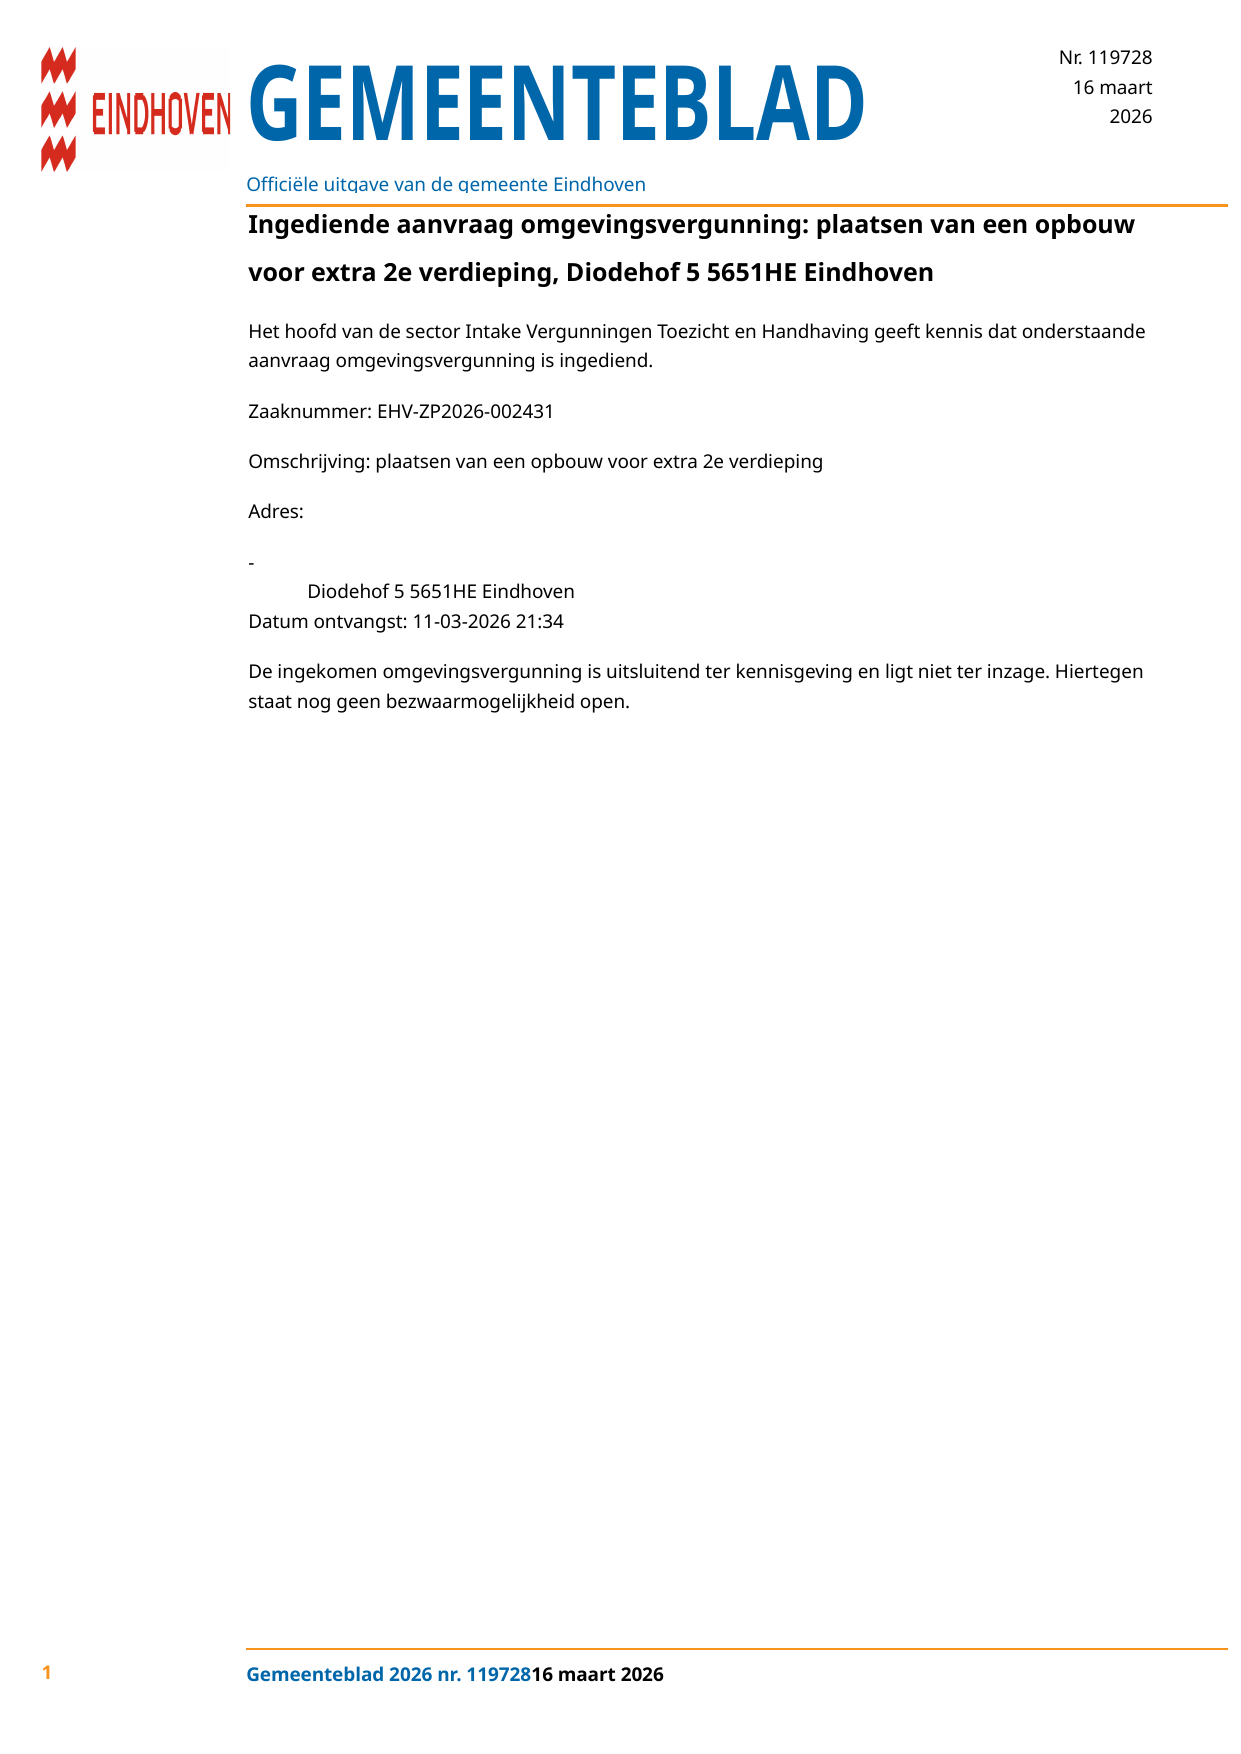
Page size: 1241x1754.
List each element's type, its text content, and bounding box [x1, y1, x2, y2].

list Diodehof 5 5651HE Eindhoven [248, 579, 1152, 604]
text De ingekomen omgevingsvergunning is uitsluitend ter kennisgeving en ligt niet ter inzage. Hiertegen staat nog geen bezwaarmogelijkheid open. [248, 659, 1152, 714]
text Ingediende aanvraag omgevingsvergunning: plaatsen van een opbouw voor extra 2e verdieping, Diodehof 5 5651HE Eindhoven [248, 207, 1152, 288]
text Adres: [248, 499, 1152, 524]
text Het hoofd van de sector Intake Vergunningen Toezicht en Handhaving geeft kennis dat onderstaande aanvraag omgevingsvergunning is ingediend. [248, 318, 1152, 373]
text Omschrijving: plaatsen van een opbouw voor extra 2e verdieping [248, 448, 1152, 474]
text Datum ontvangst: 11-03-2026 21:34 [248, 608, 1152, 634]
picture [41, 47, 231, 172]
text Zaaknummer: EHV-ZP2026-002431 [248, 398, 1152, 424]
